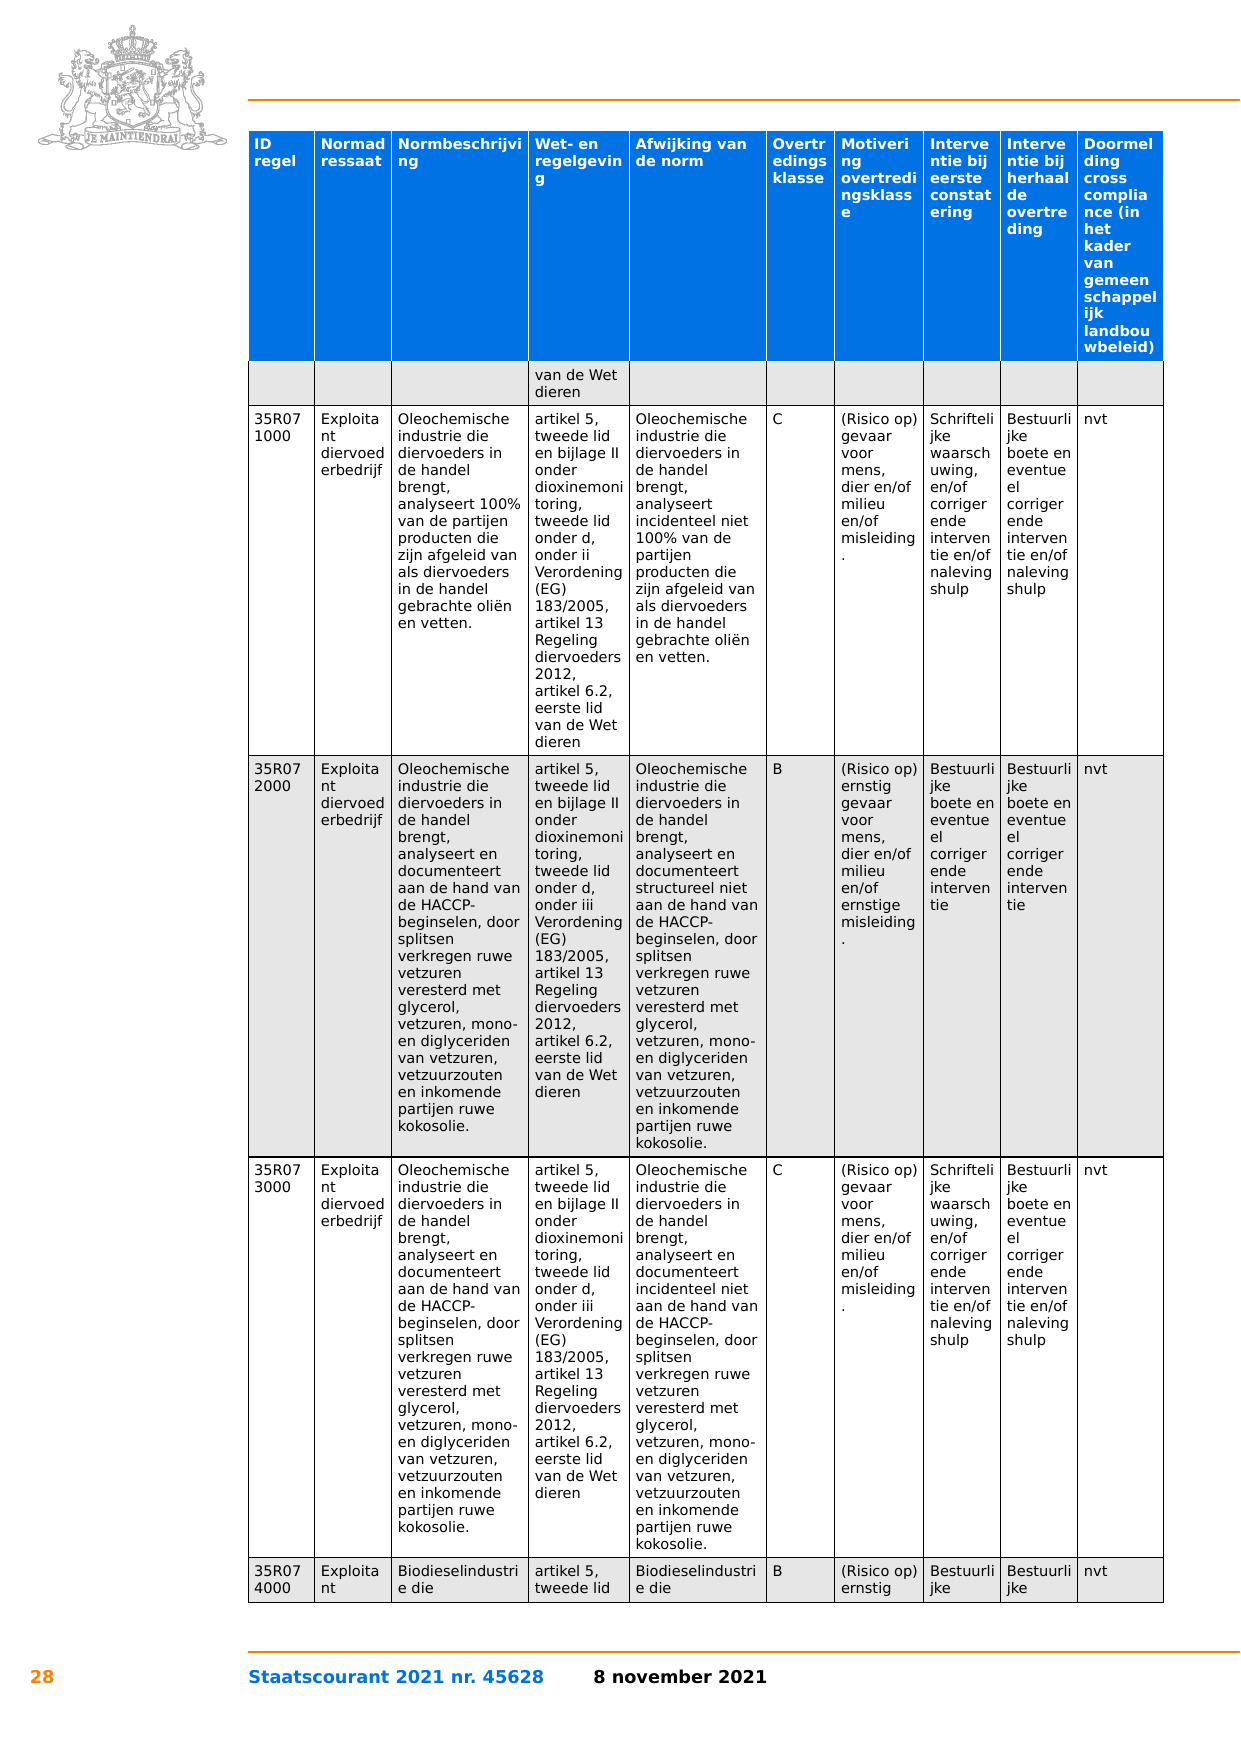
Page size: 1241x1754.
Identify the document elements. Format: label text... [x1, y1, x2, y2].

table_cell 35R074000 [249, 1558, 314, 1602]
table_cell (Risico op) gevaar voor mens, dier en/of milieu en/of misleiding. [835, 1158, 923, 1557]
table_cell artikel 5, tweede lid en bijlage II onder dioxinemonitoring, tweede lid onder d, onder iii Verordening (EG) 183/2005, artikel 13 Regeling diervoeders 2012, artikel 6.2, eerste lid van de Wet dieren [529, 1158, 629, 1557]
table_cell [1001, 362, 1077, 405]
table_cell nvt [1078, 406, 1163, 755]
table_cell Schriftelijke waarschuwing, en/of corrigerende interventie en/of nalevingshulp [924, 406, 1000, 755]
table_cell Biodieselindustrie die [392, 1558, 528, 1602]
table_cell [392, 362, 528, 405]
table_cell Biodieselindustrie die [630, 1558, 766, 1602]
table_cell Bestuurlijke boete en eventueel corrigerende interventie [1001, 756, 1077, 1156]
table_cell Schriftelijke waarschuwing, en/of corrigerende interventie en/of nalevingshulp [924, 1158, 1000, 1557]
table_cell (Risico op) ernstig [835, 1558, 923, 1602]
picture [38, 25, 227, 150]
table_cell [767, 362, 834, 405]
table_cell (Risico op) gevaar voor mens, dier en/of milieu en/of misleiding. [835, 406, 923, 755]
table_cell Bestuurlijke boete en eventueel corrigerende interventie en/of nalevingshulp [1001, 406, 1077, 755]
table_cell [835, 362, 923, 405]
table_cell Oleochemische industrie die diervoeders in de handel brengt, analyseert 100% van de partijen producten die zijn afgeleid van als diervoeders in de handel gebrachte oliën en vetten. [392, 406, 528, 755]
table_header Interventie bij eerste constatering [924, 131, 1000, 361]
table_cell Bestuurlijke [924, 1558, 1000, 1602]
table_cell 35R073000 [249, 1158, 314, 1557]
table_cell 35R072000 [249, 756, 314, 1156]
table_cell artikel 5, tweede lid en bijlage II onder dioxinemonitoring, tweede lid onder d, onder ii Verordening (EG) 183/2005, artikel 13 Regeling diervoeders 2012, artikel 6.2, eerste lid van de Wet dieren [529, 406, 629, 755]
table_cell Exploitant diervoederbedrijf [315, 756, 391, 1156]
table_cell 35R071000 [249, 406, 314, 755]
table_cell artikel 5, tweede lid en bijlage II onder dioxinemonitoring, tweede lid onder d, onder iii Verordening (EG) 183/2005, artikel 13 Regeling diervoeders 2012, artikel 6.2, eerste lid van de Wet dieren [529, 756, 629, 1156]
table_cell Oleochemische industrie die diervoeders in de handel brengt, analyseert en documenteert structureel niet aan de hand van de HACCP-beginselen, door splitsen verkregen ruwe vetzuren veresterd met glycerol, vetzuren, mono- en diglyceriden van vetzuren, vetzuurzouten en inkomende partijen ruwe kokosolie. [630, 756, 766, 1156]
table_cell Oleochemische industrie die diervoeders in de handel brengt, analyseert incidenteel niet 100% van de partijen producten die zijn afgeleid van als diervoeders in de handel gebrachte oliën en vetten. [630, 406, 766, 755]
table_cell Bestuurlijke boete en eventueel corrigerende interventie en/of nalevingshulp [1001, 1158, 1077, 1557]
table_cell nvt [1078, 756, 1163, 1156]
table_cell nvt [1078, 1158, 1163, 1557]
table_cell Exploitant diervoederbedrijf [315, 406, 391, 755]
table_cell [249, 362, 314, 405]
table_cell van de Wet dieren [529, 362, 629, 405]
table_header Overtredingsklasse [767, 131, 834, 361]
table_cell Exploitant diervoederbedrijf [315, 1158, 391, 1557]
table_cell Oleochemische industrie die diervoeders in de handel brengt, analyseert en documenteert aan de hand van de HACCP-beginselen, door splitsen verkregen ruwe vetzuren veresterd met glycerol, vetzuren, mono- en diglyceriden van vetzuren, vetzuurzouten en inkomende partijen ruwe kokosolie. [392, 756, 528, 1156]
table_cell [924, 362, 1000, 405]
table_header Wet- en regelgeving [529, 131, 629, 361]
table_header Afwijking van de norm [630, 131, 766, 361]
table_cell artikel 5, tweede lid [529, 1558, 629, 1602]
table_header Normadressaat [315, 131, 391, 361]
table_cell Oleochemische industrie die diervoeders in de handel brengt, analyseert en documenteert incidenteel niet aan de hand van de HACCP-beginselen, door splitsen verkregen ruwe vetzuren veresterd met glycerol, vetzuren, mono- en diglyceriden van vetzuren, vetzuurzouten en inkomende partijen ruwe kokosolie. [630, 1158, 766, 1557]
table_cell Bestuurlijke boete en eventueel corrigerende interventie [924, 756, 1000, 1156]
table_cell [315, 362, 391, 405]
table_cell C [767, 1158, 834, 1557]
table_header Doormelding cross compliance (in het kader van gemeenschappelijk landbouwbeleid) [1078, 131, 1163, 361]
table_cell [630, 362, 766, 405]
table_cell [1078, 362, 1163, 405]
table_cell Oleochemische industrie die diervoeders in de handel brengt, analyseert en documenteert aan de hand van de HACCP-beginselen, door splitsen verkregen ruwe vetzuren veresterd met glycerol, vetzuren, mono- en diglyceriden van vetzuren, vetzuurzouten en inkomende partijen ruwe kokosolie. [392, 1158, 528, 1557]
table_cell B [767, 756, 834, 1156]
table_header Normbeschrijving [392, 131, 528, 361]
table_cell nvt [1078, 1558, 1163, 1602]
table_header Motivering overtredingsklasse [835, 131, 923, 361]
table_cell (Risico op) ernstig gevaar voor mens, dier en/of milieu en/of ernstige misleiding. [835, 756, 923, 1156]
table_header Interventie bij herhaalde overtreding [1001, 131, 1077, 361]
table_cell B [767, 1558, 834, 1602]
table_cell C [767, 406, 834, 755]
table_cell Exploitant [315, 1558, 391, 1602]
table_header ID regel [249, 131, 314, 361]
table_cell Bestuurlijke [1001, 1558, 1077, 1602]
